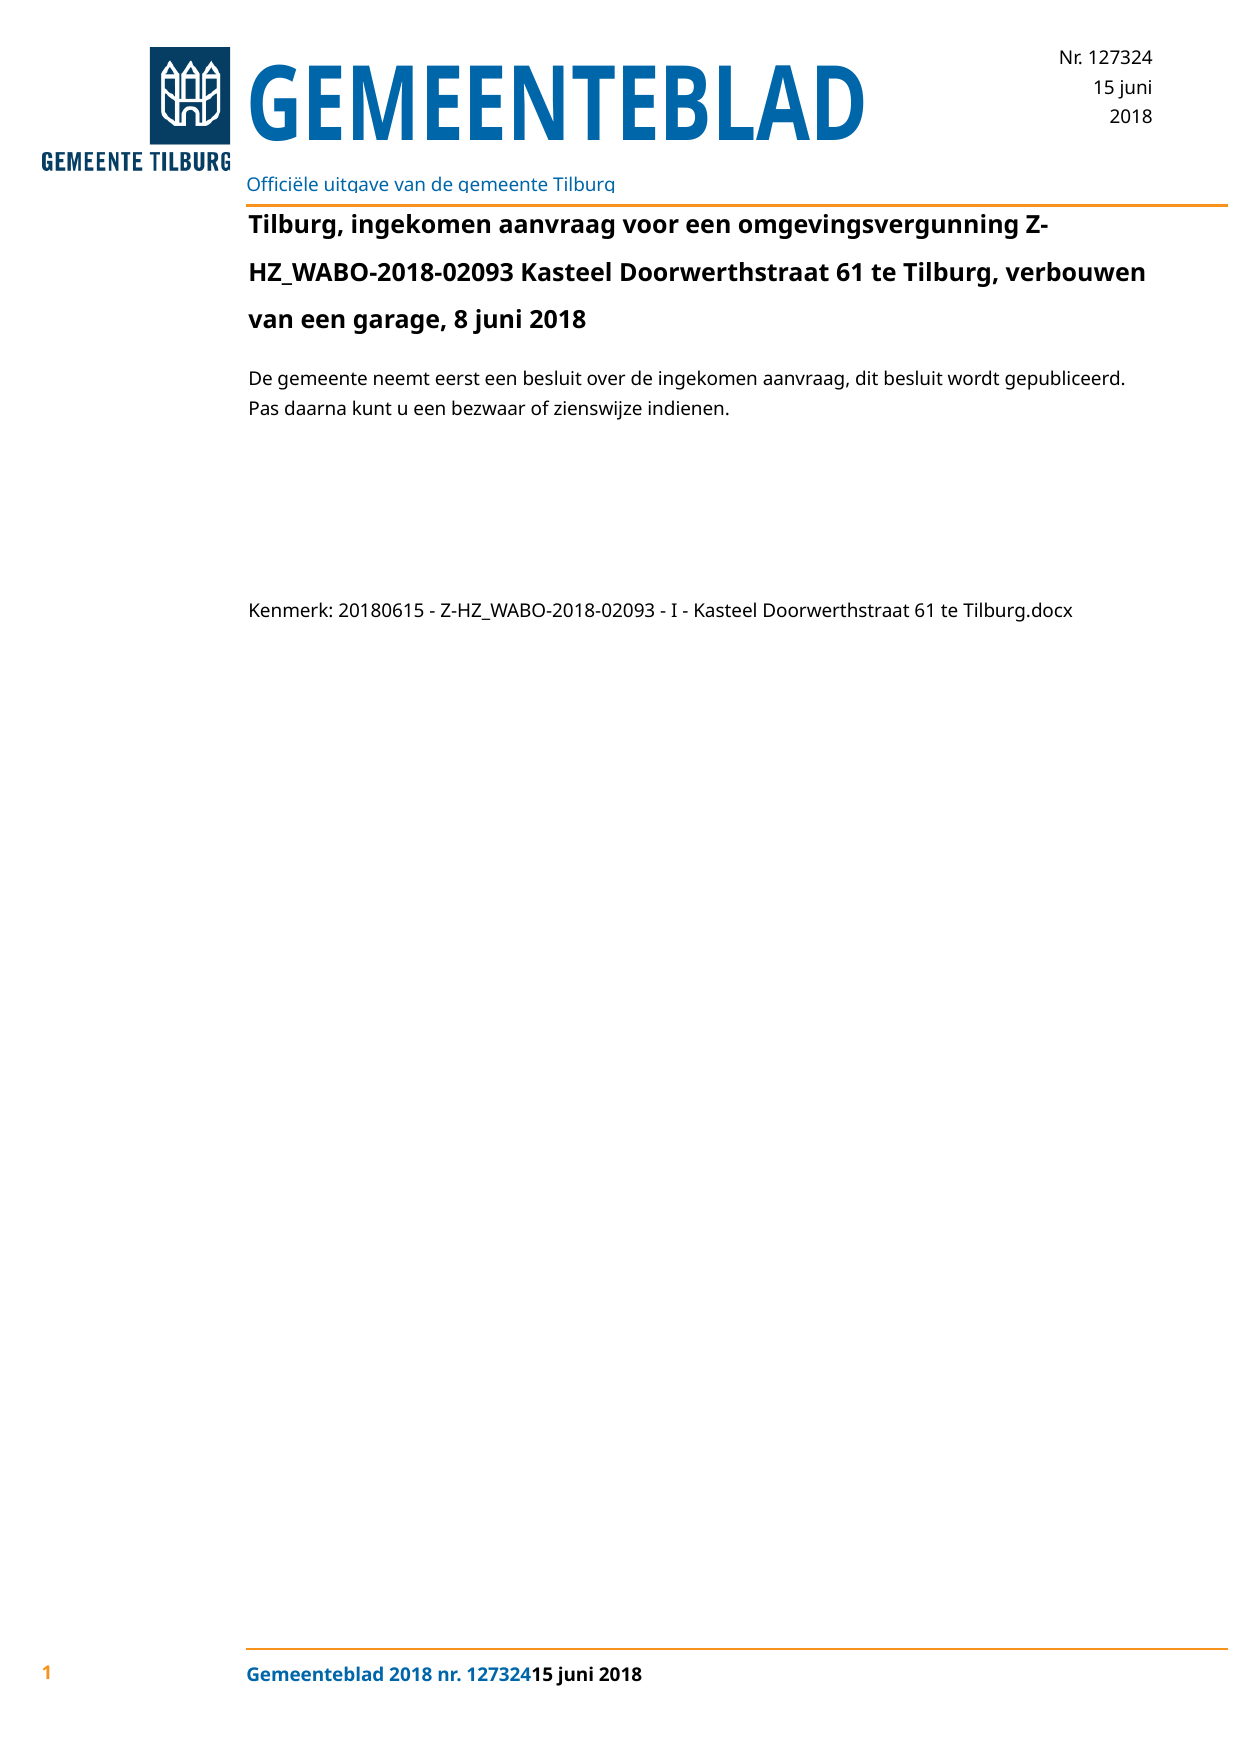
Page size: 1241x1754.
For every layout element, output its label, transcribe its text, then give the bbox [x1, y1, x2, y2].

text Kenmerk: 20180615 - Z-HZ_WABO-2018-02093 - I - Kasteel Doorwerthstraat 61 te Tilburg.docx [248, 597, 1152, 622]
text Tilburg, ingekomen aanvraag voor een omgevingsvergunning Z-HZ_WABO-2018-02093 Kasteel Doorwerthstraat 61 te Tilburg, verbouwen van een garage, 8 juni 2018 [248, 207, 1152, 336]
text De gemeente neemt eerst een besluit over de ingekomen aanvraag, dit besluit wordt gepubliceerd. Pas daarna kunt u een bezwaar of zienswijze indienen. [248, 366, 1152, 421]
picture [41, 47, 231, 172]
